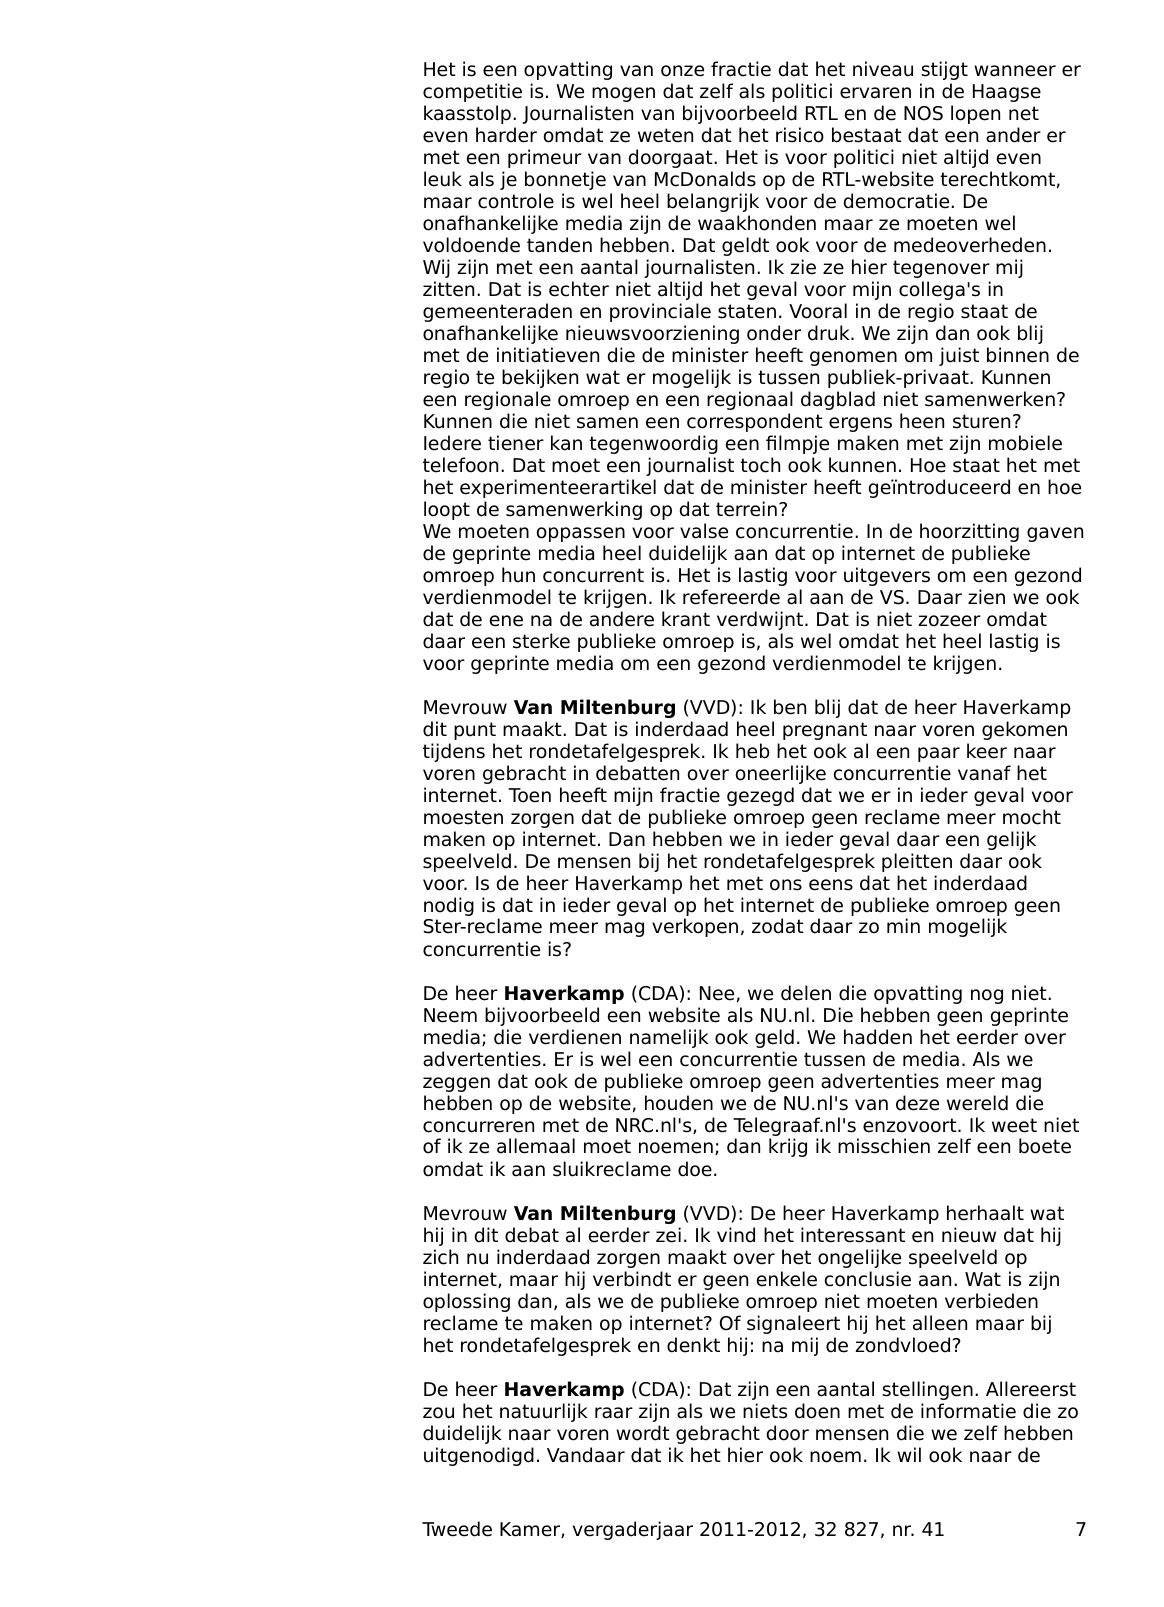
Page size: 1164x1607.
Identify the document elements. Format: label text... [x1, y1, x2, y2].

text De heer Haverkamp (CDA): Nee, we delen die opvatting nog niet. Neem bijvoorbeeld een website als NU.nl. Die hebben geen geprinte media; die verdienen namelijk ook geld. We hadden het eerder over advertenties. Er is wel een concurrentie tussen de media. Als we zeggen dat ook de publieke omroep geen advertenties meer mag hebben op de website, houden we de NU.nl's van deze wereld die concurreren met de NRC.nl's, de Telegraaf.nl's enzovoort. Ik weet niet of ik ze allemaal moet noemen; dan krijg ik misschien zelf een boete omdat ik aan sluikreclame doe. [422, 983, 1087, 1180]
text We moeten oppassen voor valse concurrentie. In de hoorzitting gaven de geprinte media heel duidelijk aan dat op internet de publieke omroep hun concurrent is. Het is lastig voor uitgevers om een gezond verdienmodel te krijgen. Ik refereerde al aan de VS. Daar zien we ook dat de ene na de andere krant verdwijnt. Dat is niet zozeer omdat daar een sterke publieke omroep is, als wel omdat het heel lastig is voor geprinte media om een gezond verdienmodel te krijgen. [422, 521, 1087, 674]
text De heer Haverkamp (CDA): Dat zijn een aantal stellingen. Allereerst zou het natuurlijk raar zijn als we niets doen met de informatie die zo duidelijk naar voren wordt gebracht door mensen die we zelf hebben uitgenodigd. Vandaar dat ik het hier ook noem. Ik wil ook naar de [422, 1379, 1087, 1467]
text Het is een opvatting van onze fractie dat het niveau stijgt wanneer er competitie is. We mogen dat zelf als politici ervaren in de Haagse kaasstolp. Journalisten van bijvoorbeeld RTL en de NOS lopen net even harder omdat ze weten dat het risico bestaat dat een ander er met een primeur van doorgaat. Het is voor politici niet altijd even leuk als je bonnetje van McDonalds op de RTL-website terechtkomt, maar controle is wel heel belangrijk voor de democratie. De onafhankelijke media zijn de waakhonden maar ze moeten wel voldoende tanden hebben. Dat geldt ook voor de medeoverheden. [422, 59, 1087, 257]
text Wij zijn met een aantal journalisten. Ik zie ze hier tegenover mij zitten. Dat is echter niet altijd het geval voor mijn collega's in gemeenteraden en provinciale staten. Vooral in de regio staat de onafhankelijke nieuwsvoorziening onder druk. We zijn dan ook blij met de initiatieven die de minister heeft genomen om juist binnen de regio te bekijken wat er mogelijk is tussen publiek-privaat. Kunnen een regionale omroep en een regionaal dagblad niet samenwerken? Kunnen die niet samen een correspondent ergens heen sturen? Iedere tiener kan tegenwoordig een filmpje maken met zijn mobiele telefoon. Dat moet een journalist toch ook kunnen. Hoe staat het met het experimenteerartikel dat de minister heeft geïntroduceerd en hoe loopt de samenwerking op dat terrein? [422, 257, 1087, 521]
text Mevrouw Van Miltenburg (VVD): Ik ben blij dat de heer Haverkamp dit punt maakt. Dat is inderdaad heel pregnant naar voren gekomen tijdens het rondetafelgesprek. Ik heb het ook al een paar keer naar voren gebracht in debatten over oneerlijke concurrentie vanaf het internet. Toen heeft mijn fractie gezegd dat we er in ieder geval voor moesten zorgen dat de publieke omroep geen reclame meer mocht maken op internet. Dan hebben we in ieder geval daar een gelijk speelveld. De mensen bij het rondetafelgesprek pleitten daar ook voor. Is de heer Haverkamp het met ons eens dat het inderdaad nodig is dat in ieder geval op het internet de publieke omroep geen Ster-reclame meer mag verkopen, zodat daar zo min mogelijk concurrentie is? [422, 697, 1087, 960]
text Mevrouw Van Miltenburg (VVD): De heer Haverkamp herhaalt wat hij in dit debat al eerder zei. Ik vind het interessant en nieuw dat hij zich nu inderdaad zorgen maakt over het ongelijke speelveld op internet, maar hij verbindt er geen enkele conclusie aan. Wat is zijn oplossing dan, als we de publieke omroep niet moeten verbieden reclame te maken op internet? Of signaleert hij het alleen maar bij het rondetafelgesprek en denkt hij: na mij de zondvloed? [422, 1203, 1087, 1356]
